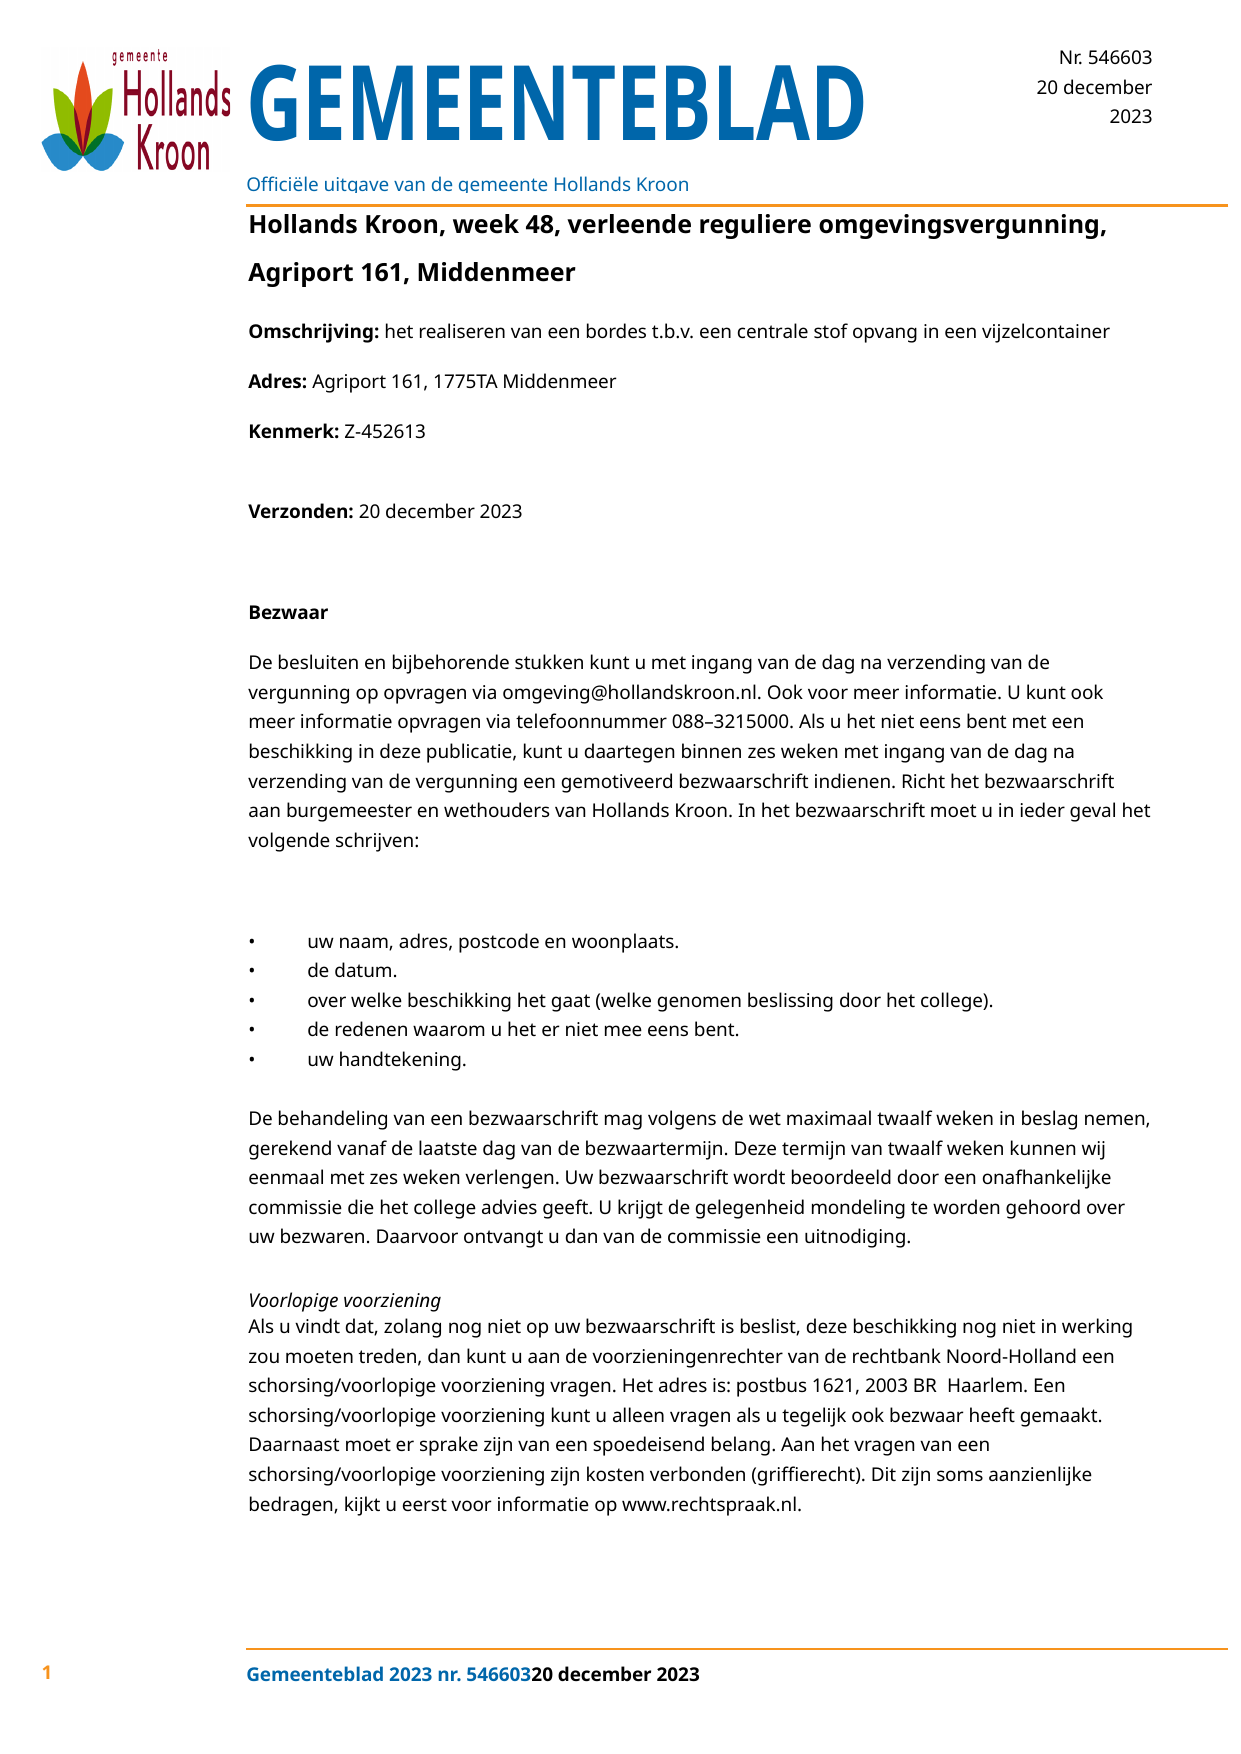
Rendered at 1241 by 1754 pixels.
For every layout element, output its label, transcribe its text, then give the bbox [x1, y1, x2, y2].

text De behandeling van een bezwaarschrift mag volgens de wet maximaal twaalf weken in beslag nemen, gerekend vanaf de laatste dag van de bezwaartermijn. Deze termijn van twaalf weken kunnen wij eenmaal met zes weken verlengen. Uw bezwaarschrift wordt beoordeeld door een onafhankelijke commissie die het college advies geeft. U krijgt de gelegenheid mondeling te worden gehoord over uw bezwaren. Daarvoor ontvangt u dan van de commissie een uitnodiging. [248, 1105, 1152, 1249]
text Als u vindt dat, zolang nog niet op uw bezwaarschrift is beslist, deze beschikking nog niet in werking zou moeten treden, dan kunt u aan de voorzieningenrechter van de rechtbank Noord-Holland een schorsing/voorlopige voorziening vragen. Het adres is: postbus 1621, 2003 BR Haarlem. Een schorsing/voorlopige voorziening kunt u alleen vragen als u tegelijk ook bezwaar heeft gemaakt. Daarnaast moet er sprake zijn van een spoedeisend belang. Aan het vragen van een schorsing/voorlopige voorziening zijn kosten verbonden (griffierecht). Dit zijn soms aanzienlijke bedragen, kijkt u eerst voor informatie op www.rechtspraak.nl. [248, 1313, 1152, 1517]
table_header [248, 469, 700, 495]
picture [41, 47, 231, 172]
list de datum. [248, 957, 1152, 983]
text Adres: Agriport 161, 1775TA Middenmeer [248, 368, 1152, 394]
text Bezwaar [248, 599, 1152, 625]
list over welke beschikking het gaat (welke genomen beslissing door het college). [248, 987, 1152, 1013]
list uw naam, adres, postcode en woonplaats. [248, 928, 1152, 953]
text De besluiten en bijbehorende stukken kunt u met ingang van de dag na verzending van de vergunning op opvragen via omgeving@hollandskroon.nl. Ook voor meer informatie. U kunt ook meer informatie opvragen via telefoonnummer 088–3215000. Als u het niet eens bent met een beschikking in deze publicatie, kunt u daartegen binnen zes weken met ingang van de dag na verzending van de vergunning een gemotiveerd bezwaarschrift indienen. Richt het bezwaarschrift aan burgemeester en wethouders van Hollands Kroon. In het bezwaarschrift moet u in ieder geval het volgende schrijven: [248, 649, 1152, 853]
text Omschrijving: het realiseren van een bordes t.b.v. een centrale stof opvang in een vijzelcontainer [248, 318, 1152, 344]
table_header [700, 469, 1152, 495]
list uw handtekening. [248, 1046, 1152, 1072]
text Verzonden: 20 december 2023 [248, 498, 1152, 524]
text Voorlopige voorziening [248, 1288, 1152, 1313]
text Kenmerk: Z-452613 [248, 419, 1152, 444]
text Hollands Kroon, week 48, verleende reguliere omgevingsvergunning, Agriport 161, Middenmeer [248, 207, 1152, 288]
list de redenen waarom u het er niet mee eens bent. [248, 1017, 1152, 1042]
